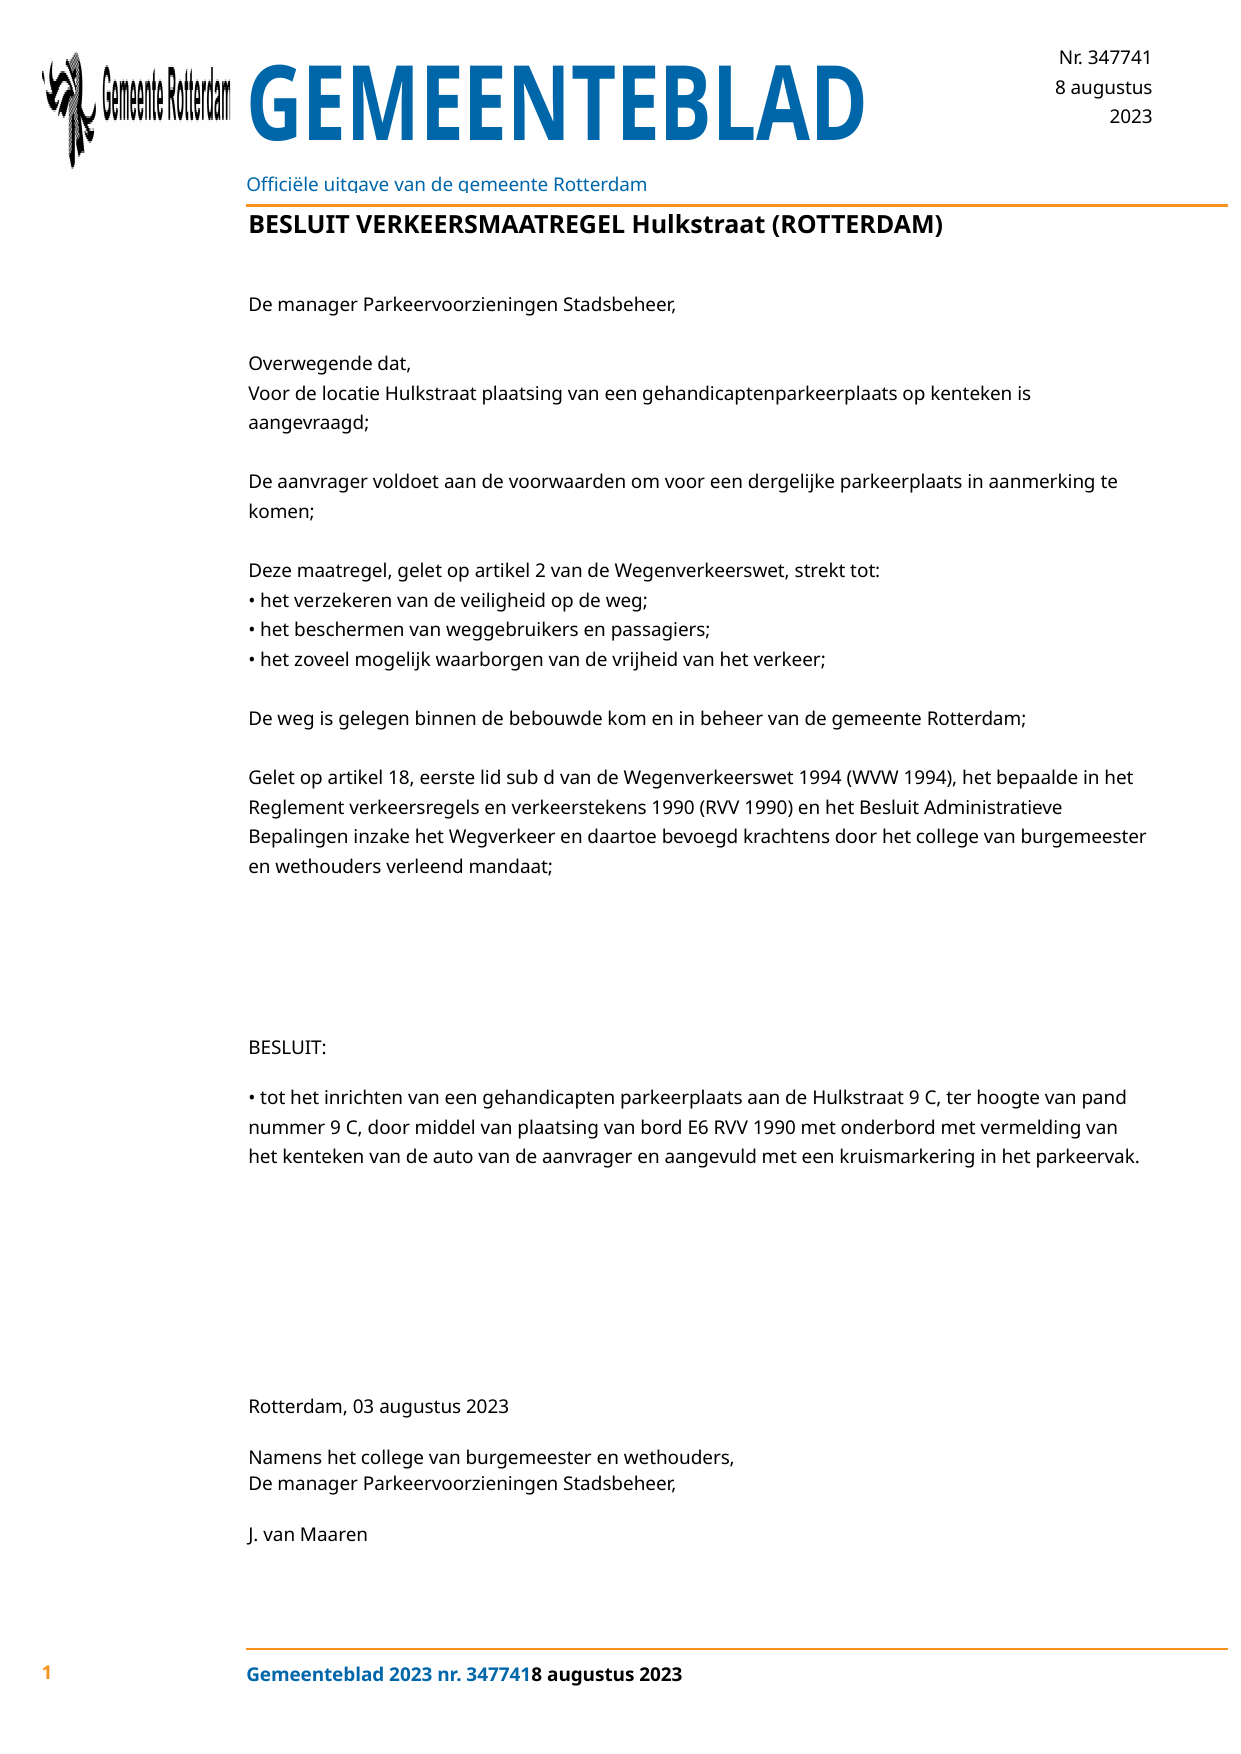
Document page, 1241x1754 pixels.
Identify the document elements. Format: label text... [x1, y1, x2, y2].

text Namens het college van burgemeester en wethouders, [248, 1444, 1152, 1470]
text Gelet op artikel 18, eerste lid sub d van de Wegenverkeerswet 1994 (WVW 1994), het bepaalde in het Reglement verkeersregels en verkeerstekens 1990 (RVV 1990) en het Besluit Administratieve Bepalingen inzake het Wegverkeer en daartoe bevoegd krachtens door het college van burgemeester en wethouders verleend mandaat; [248, 764, 1152, 879]
text Rotterdam, 03 augustus 2023 [248, 1393, 1152, 1419]
text • het beschermen van weggebruikers en passagiers; [248, 616, 1152, 642]
text De aanvrager voldoet aan de voorwaarden om voor een dergelijke parkeerplaats in aanmerking te komen; [248, 468, 1152, 524]
picture [41, 47, 231, 172]
text • het zoveel mogelijk waarborgen van de vrijheid van het verkeer; [248, 646, 1152, 672]
text • tot het inrichten van een gehandicapten parkeerplaats aan de Hulkstraat 9 C, ter hoogte van pand nummer 9 C, door middel van plaatsing van bord E6 RVV 1990 met onderbord met vermelding van het kenteken van de auto van de aanvrager en aangevuld met een kruismarkering in het parkeervak. [248, 1084, 1152, 1169]
text De manager Parkeervoorzieningen Stadsbeheer, [248, 1470, 1152, 1496]
text BESLUIT: [248, 1034, 1152, 1060]
text • het verzekeren van de veiligheid op de weg; [248, 587, 1152, 613]
text BESLUIT VERKEERSMAATREGEL Hulkstraat (ROTTERDAM) [248, 207, 1152, 241]
text Voor de locatie Hulkstraat plaatsing van een gehandicaptenparkeerplaats op kenteken is aangevraagd; [248, 380, 1152, 435]
text De weg is gelegen binnen de bebouwde kom en in beheer van de gemeente Rotterdam; [248, 705, 1152, 731]
text Overwegende dat, [248, 350, 1152, 376]
text De manager Parkeervoorzieningen Stadsbeheer, [248, 291, 1152, 317]
text J. van Maaren [248, 1522, 1152, 1547]
text Deze maatregel, gelet op artikel 2 van de Wegenverkeerswet, strekt tot: [248, 557, 1152, 583]
